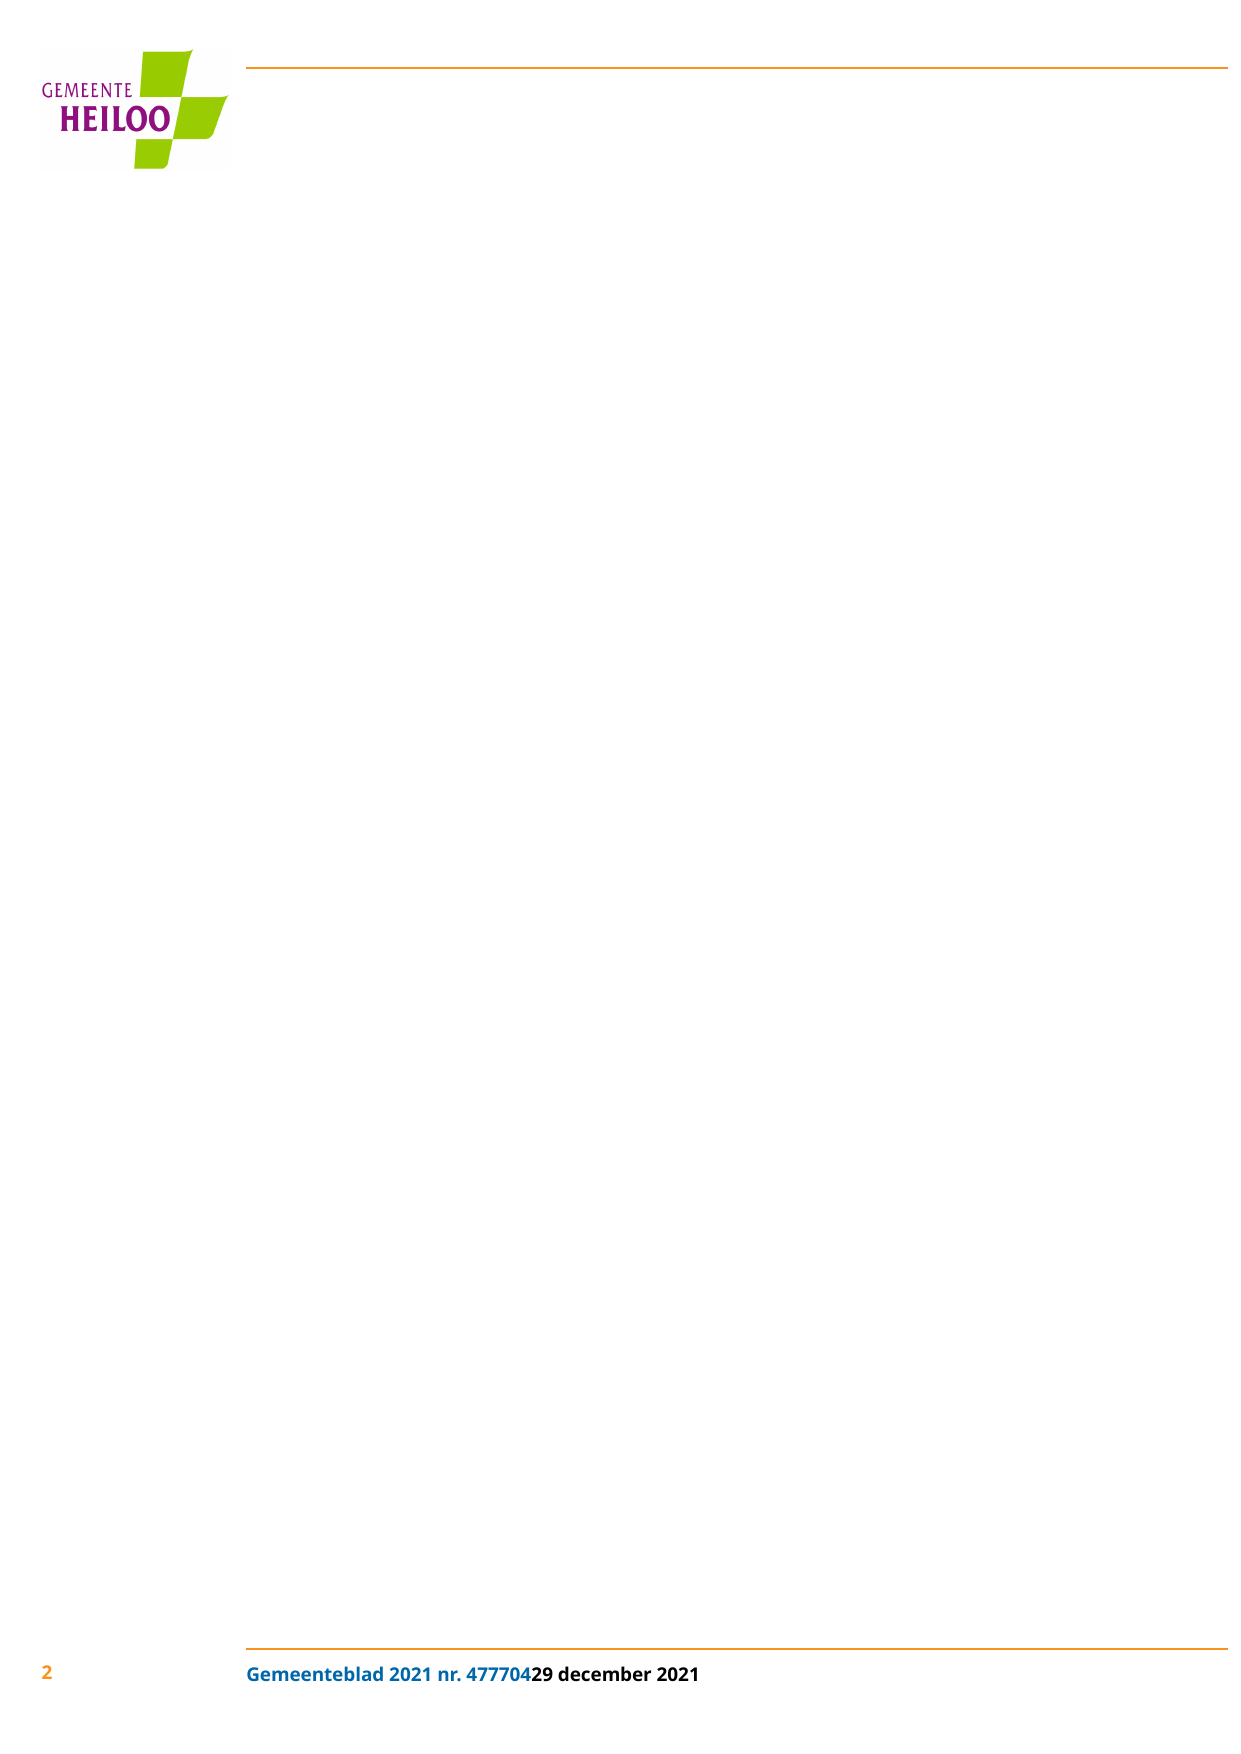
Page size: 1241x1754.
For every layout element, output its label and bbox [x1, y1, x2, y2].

picture [41, 47, 231, 172]
